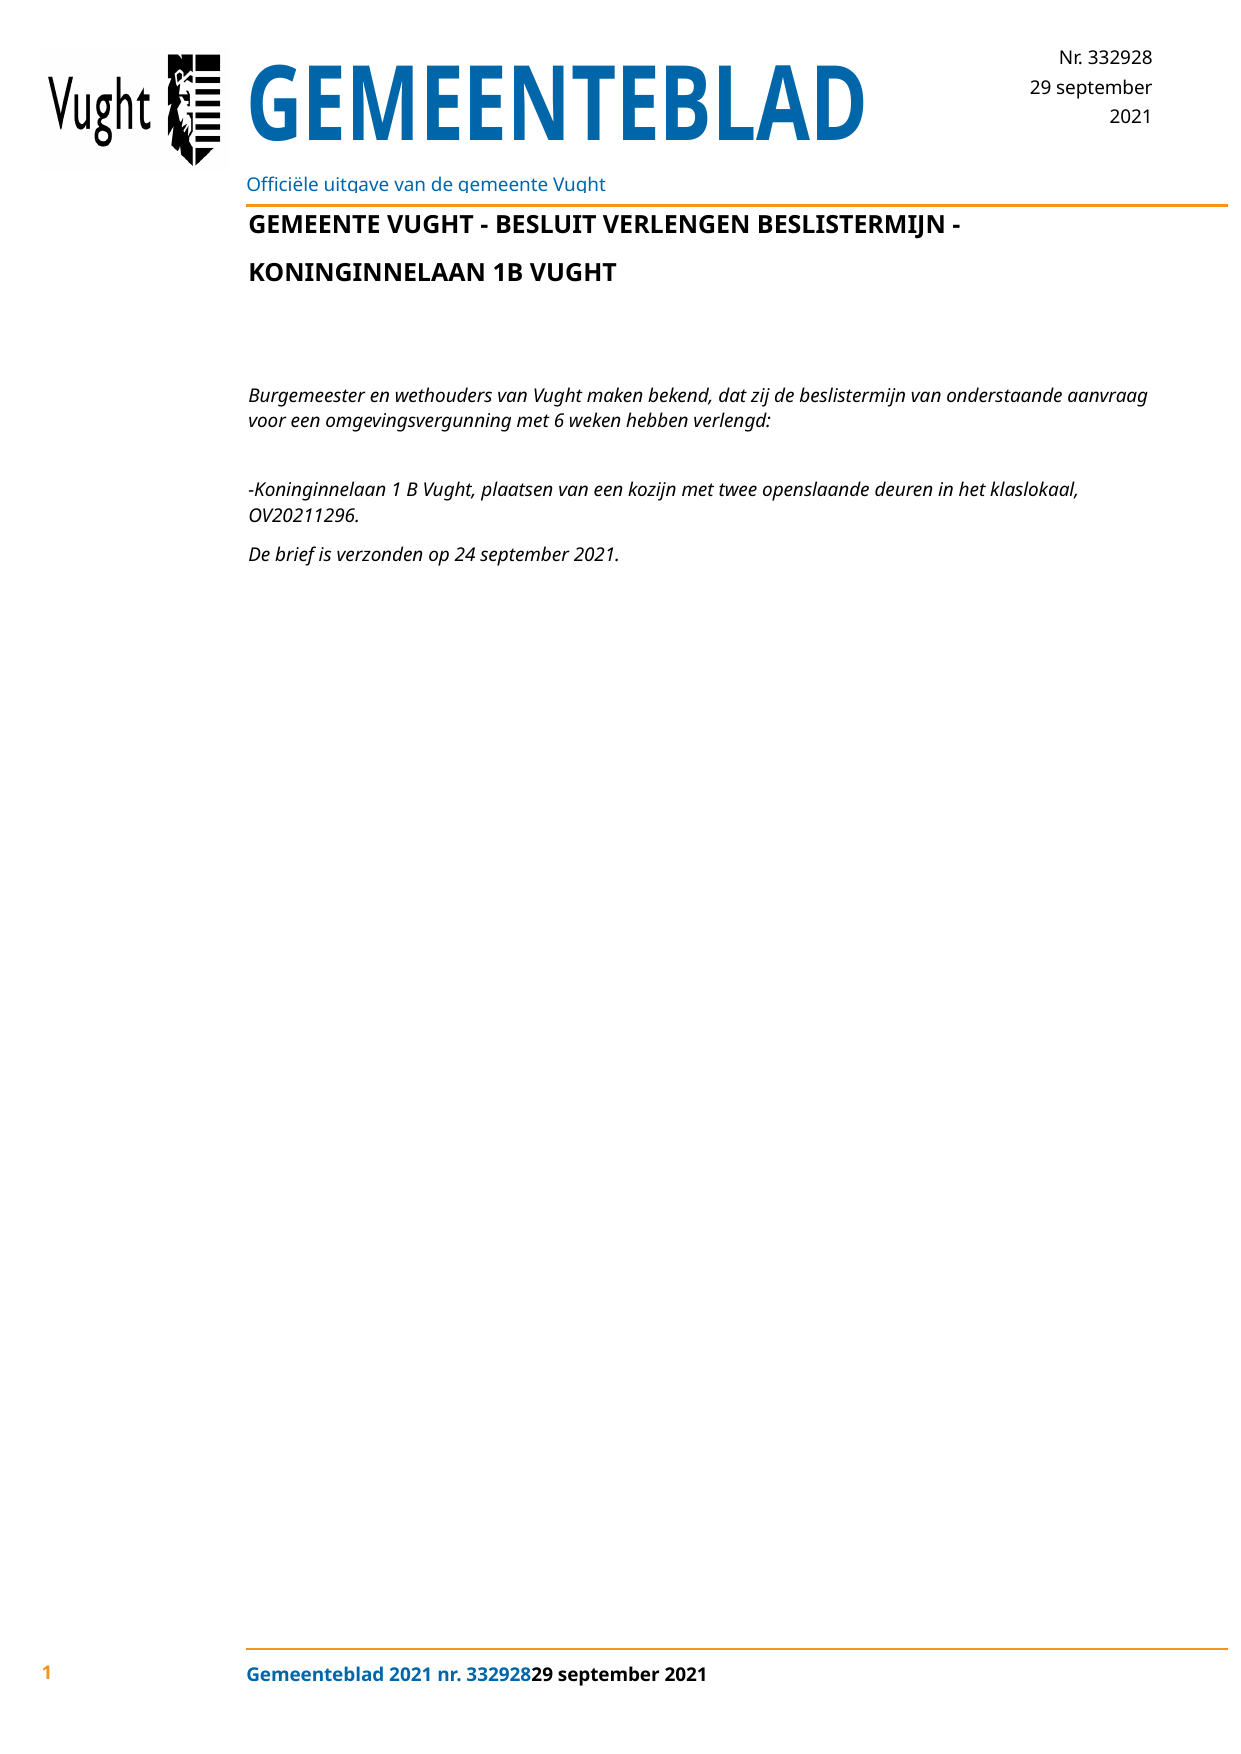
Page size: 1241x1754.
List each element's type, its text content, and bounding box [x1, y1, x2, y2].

text Burgemeester en wethouders van Vught maken bekend, dat zij de beslistermijn van onderstaande aanvraag voor een omgevingsvergunning met 6 weken hebben verlengd: [248, 382, 1152, 433]
text De brief is verzonden op 24 september 2021. [248, 541, 1152, 567]
text GEMEENTE VUGHT - BESLUIT VERLENGEN BESLISTERMIJN - KONINGINNELAAN 1B VUGHT [248, 207, 1152, 288]
text -Koninginnelaan 1 B Vught, plaatsen van een kozijn met twee openslaande deuren in het klaslokaal, OV20211296. [248, 476, 1152, 528]
picture [41, 47, 231, 172]
